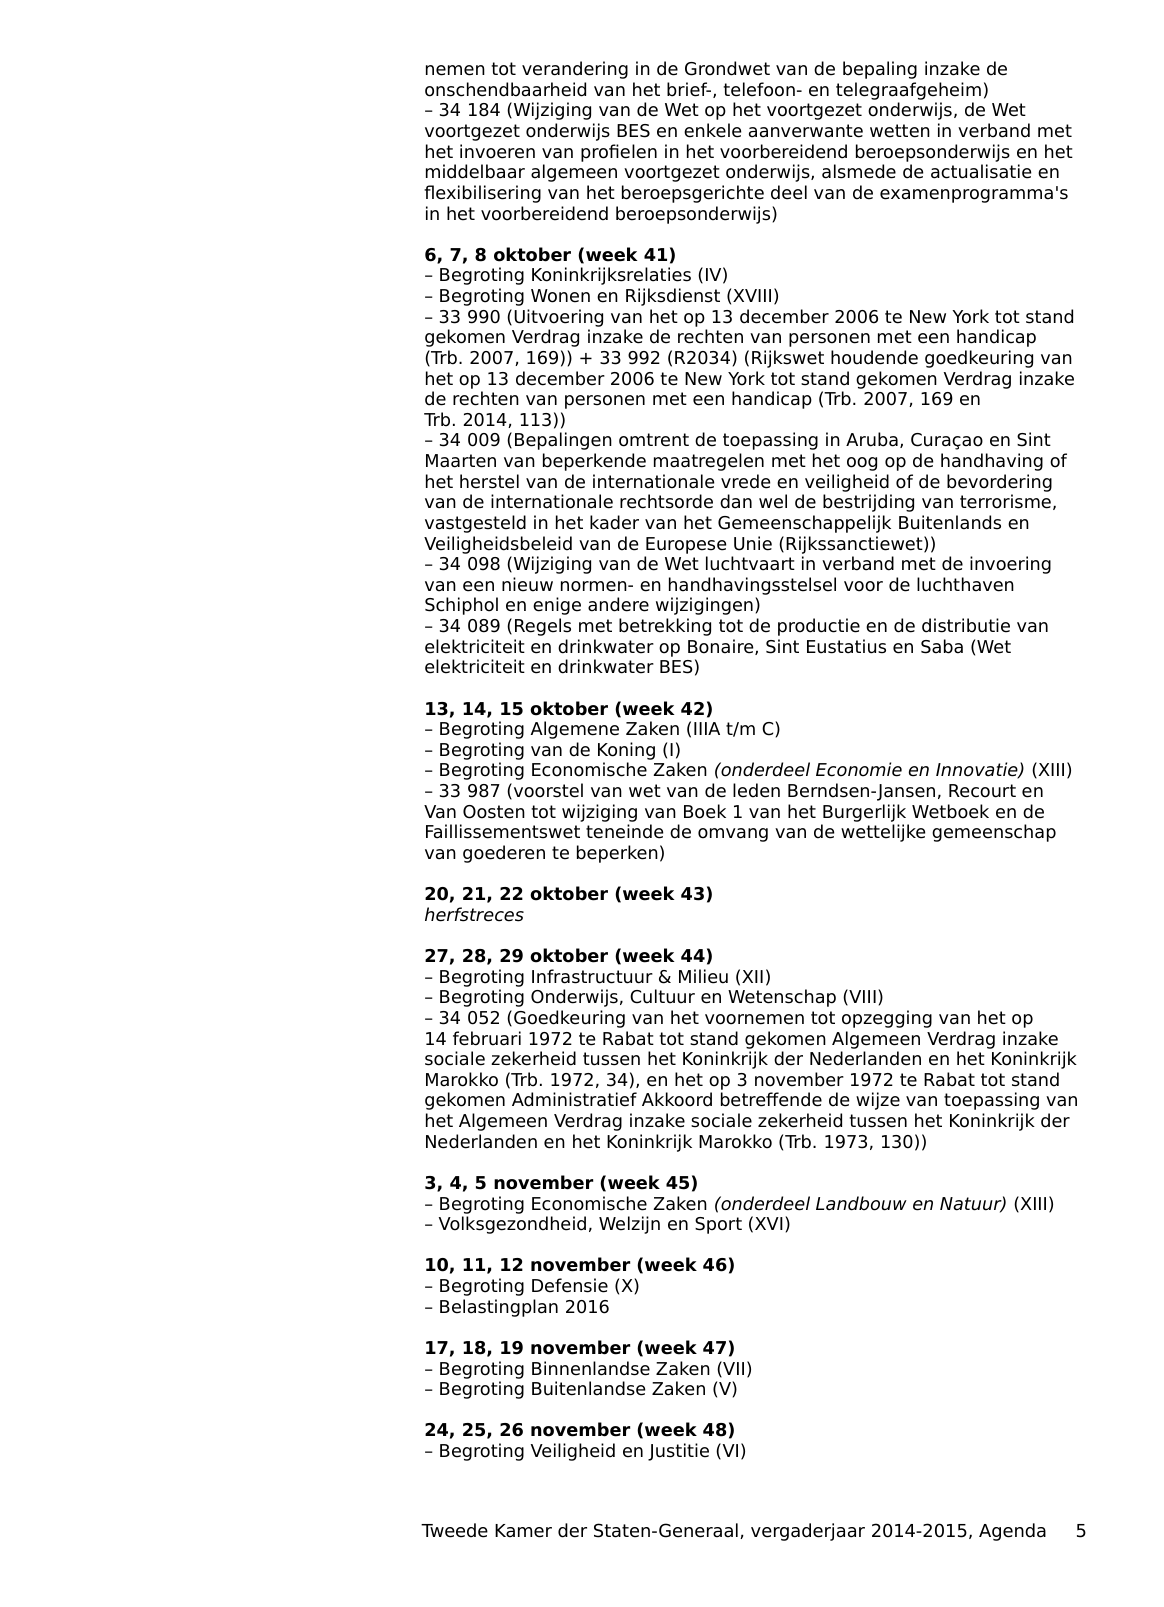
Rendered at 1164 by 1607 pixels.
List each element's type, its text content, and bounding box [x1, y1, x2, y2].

table_cell [401, 905, 418, 925]
table_cell [401, 1317, 418, 1338]
table_cell 17, 18, 19 november (week 47) [418, 1338, 1087, 1358]
table_cell [401, 1173, 418, 1193]
table_cell [77, 864, 401, 884]
table_cell [418, 1400, 1087, 1420]
table_cell 24, 25, 26 november (week 48) [418, 1420, 1087, 1441]
table_cell [77, 430, 401, 554]
table_cell – Begroting Binnenlandse Zaken (VII) [418, 1359, 1087, 1379]
table_cell [401, 967, 418, 987]
table_cell [77, 1214, 401, 1235]
table_cell – Begroting Infrastructuur & Milieu (XII) [418, 967, 1087, 987]
table_cell [401, 864, 418, 884]
table_cell [77, 1400, 401, 1420]
table_cell [418, 224, 1087, 245]
table_cell [401, 760, 418, 781]
table_cell – Begroting Koninkrijksrelaties (IV) [418, 265, 1087, 286]
table_cell [401, 1008, 418, 1152]
table_cell – Belastingplan 2016 [418, 1297, 1087, 1317]
table_cell [77, 925, 401, 946]
table_cell [418, 864, 1087, 884]
table_cell [77, 678, 401, 698]
table_cell [77, 286, 401, 307]
table_cell [401, 1214, 418, 1235]
table_cell [401, 1152, 418, 1173]
table_cell [77, 1194, 401, 1214]
table_cell [77, 884, 401, 905]
table_cell [401, 946, 418, 967]
table_cell [401, 245, 418, 265]
table_cell 13, 14, 15 oktober (week 42) [418, 699, 1087, 719]
table_cell 6, 7, 8 oktober (week 41) [418, 245, 1087, 265]
table_cell [77, 1338, 401, 1358]
table_cell 27, 28, 29 oktober (week 44) [418, 946, 1087, 967]
table_cell [401, 719, 418, 740]
table_cell [77, 1441, 401, 1462]
table_cell [77, 740, 401, 760]
table_cell – 33 990 (Uitvoering van het op 13 december 2006 te New York tot stand gekomen Verdrag inzake de rechten van personen met een handicap (Trb. 2007, 169)) + 33 992 (R2034) (Rijkswet houdende goedkeuring van het op 13 december 2006 te New York tot stand gekomen Verdrag inzake de rechten van personen met een handicap (Trb. 2007, 169 en Trb. 2014, 113)) [418, 307, 1087, 430]
table_cell [77, 987, 401, 1008]
table_cell [401, 1379, 418, 1400]
table_cell [401, 1441, 418, 1462]
table_cell [418, 678, 1087, 698]
table_cell [401, 1297, 418, 1317]
table_cell [77, 1276, 401, 1297]
table_cell [77, 946, 401, 967]
table_cell 3, 4, 5 november (week 45) [418, 1173, 1087, 1193]
table_cell [77, 1255, 401, 1276]
table_cell [401, 616, 418, 678]
table_cell [401, 1235, 418, 1255]
table_cell [401, 265, 418, 286]
table_cell [401, 224, 418, 245]
table_cell [77, 1297, 401, 1317]
table_cell – 33 987 (voorstel van wet van de leden Berndsen-Jansen, Recourt en Van Oosten tot wijziging van Boek 1 van het Burgerlijk Wetboek en de Faillissementswet teneinde de omvang van de wettelijke gemeenschap van goederen te beperken) [418, 781, 1087, 863]
table_cell [77, 1317, 401, 1338]
table_cell [77, 1173, 401, 1193]
table_cell [401, 286, 418, 307]
table_cell [77, 967, 401, 987]
table_cell – 34 089 (Regels met betrekking tot de productie en de distributie van elektriciteit en drinkwater op Bonaire, Sint Eustatius en Saba (Wet elektriciteit en drinkwater BES) [418, 616, 1087, 678]
table_cell [77, 100, 401, 224]
table_cell – Begroting Wonen en Rijksdienst (XVIII) [418, 286, 1087, 307]
table_cell – Begroting Veiligheid en Justitie (VI) [418, 1441, 1087, 1462]
table_cell [418, 925, 1087, 946]
table_cell [77, 905, 401, 925]
table_cell [401, 100, 418, 224]
table_cell – Begroting van de Koning (I) [418, 740, 1087, 760]
table_cell [77, 1235, 401, 1255]
table_cell [77, 1359, 401, 1379]
table_cell [401, 1255, 418, 1276]
table_cell – 34 009 (Bepalingen omtrent de toepassing in Aruba, Curaçao en Sint Maarten van beperkende maatregelen met het oog op de handhaving of het herstel van de internationale vrede en veiligheid of de bevordering van de internationale rechtsorde dan wel de bestrijding van terrorisme, vastgesteld in het kader van het Gemeenschappelijk Buitenlands en Veiligheidsbeleid van de Europese Unie (Rijkssanctiewet)) [418, 430, 1087, 554]
table_cell [77, 616, 401, 678]
table_cell nemen tot verandering in de Grondwet van de bepaling inzake de onschendbaarheid van het brief-, telefoon- en telegraafgeheim) [418, 59, 1087, 100]
table_cell [77, 719, 401, 740]
table_cell [401, 430, 418, 554]
table_cell – Begroting Economische Zaken (onderdeel Landbouw en Natuur) (XIII) [418, 1194, 1087, 1214]
table_cell herfstreces [418, 905, 1087, 925]
table_cell 20, 21, 22 oktober (week 43) [418, 884, 1087, 905]
table_cell [401, 1359, 418, 1379]
table_cell [77, 265, 401, 286]
table_cell – Begroting Onderwijs, Cultuur en Wetenschap (VIII) [418, 987, 1087, 1008]
table_cell 10, 11, 12 november (week 46) [418, 1255, 1087, 1276]
table_cell [401, 1400, 418, 1420]
table_cell [77, 760, 401, 781]
table_cell – 34 052 (Goedkeuring van het voornemen tot opzegging van het op 14 februari 1972 te Rabat tot stand gekomen Algemeen Verdrag inzake sociale zekerheid tussen het Koninkrijk der Nederlanden en het Koninkrijk Marokko (Trb. 1972, 34), en het op 3 november 1972 te Rabat tot stand gekomen Administratief Akkoord betreffende de wijze van toepassing van het Algemeen Verdrag inzake sociale zekerheid tussen het Koninkrijk der Nederlanden en het Koninkrijk Marokko (Trb. 1973, 130)) [418, 1008, 1087, 1152]
table_cell [401, 59, 418, 100]
table_cell [401, 987, 418, 1008]
table_cell [401, 554, 418, 616]
table_cell [401, 884, 418, 905]
table_cell [401, 1338, 418, 1358]
table_cell [77, 245, 401, 265]
table_cell [401, 925, 418, 946]
table_cell [77, 59, 401, 100]
table_cell – Begroting Buitenlandse Zaken (V) [418, 1379, 1087, 1400]
table_cell [77, 554, 401, 616]
table_cell [77, 781, 401, 863]
table_cell – Begroting Defensie (X) [418, 1276, 1087, 1297]
table_cell [401, 740, 418, 760]
table_cell [401, 1276, 418, 1297]
table_cell [418, 1152, 1087, 1173]
table_cell [401, 699, 418, 719]
table_cell [77, 1008, 401, 1152]
table_cell [418, 1235, 1087, 1255]
table_cell [401, 781, 418, 863]
table_cell [401, 1194, 418, 1214]
table_cell – 34 098 (Wijziging van de Wet luchtvaart in verband met de invoering van een nieuw normen- en handhavingsstelsel voor de luchthaven Schiphol en enige andere wijzigingen) [418, 554, 1087, 616]
table_cell – 34 184 (Wijziging van de Wet op het voortgezet onderwijs, de Wet voortgezet onderwijs BES en enkele aanverwante wetten in verband met het invoeren van profielen in het voorbereidend beroepsonderwijs en het middelbaar algemeen voortgezet onderwijs, alsmede de actualisatie en flexibilisering van het beroepsgerichte deel van de examenprogramma's in het voorbereidend beroepsonderwijs) [418, 100, 1087, 224]
table_cell [77, 699, 401, 719]
table_cell – Volksgezondheid, Welzijn en Sport (XVI) [418, 1214, 1087, 1235]
table_cell [77, 1379, 401, 1400]
table_cell [401, 307, 418, 430]
table_cell [401, 1420, 418, 1441]
table_cell [418, 1317, 1087, 1338]
table_cell [77, 1420, 401, 1441]
table_cell – Begroting Economische Zaken (onderdeel Economie en Innovatie) (XIII) [418, 760, 1087, 781]
table_cell – Begroting Algemene Zaken (IIIA t/m C) [418, 719, 1087, 740]
table_cell [77, 1152, 401, 1173]
table_cell [401, 678, 418, 698]
table_cell [77, 307, 401, 430]
table_cell [77, 224, 401, 245]
